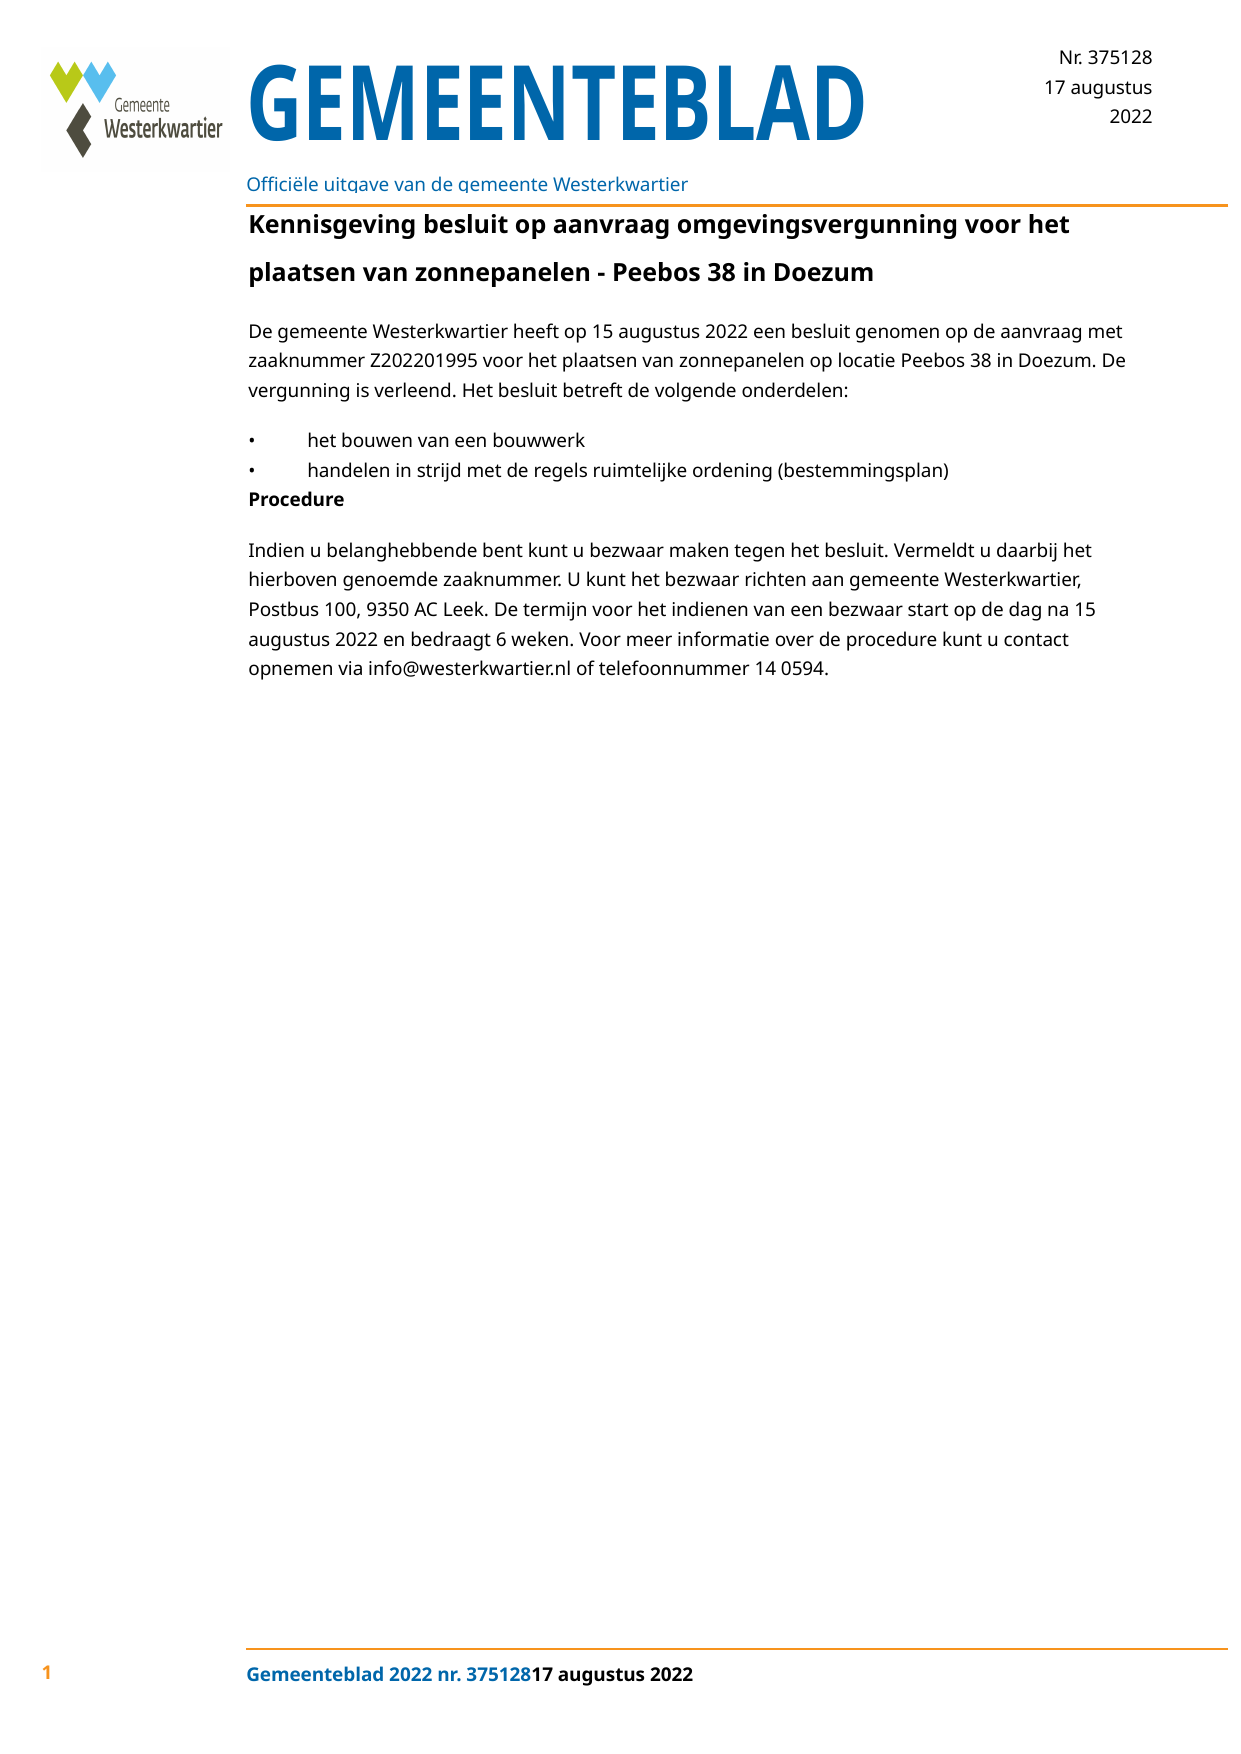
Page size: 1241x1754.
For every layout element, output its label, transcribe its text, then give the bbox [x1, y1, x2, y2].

text Procedure [248, 487, 1152, 512]
text De gemeente Westerkwartier heeft op 15 augustus 2022 een besluit genomen op de aanvraag met zaaknummer Z202201995 voor het plaatsen van zonnepanelen op locatie Peebos 38 in Doezum. De vergunning is verleend. Het besluit betreft de volgende onderdelen: [248, 318, 1152, 403]
picture [41, 47, 231, 172]
list handelen in strijd met de regels ruimtelijke ordening (bestemmingsplan) [248, 457, 1152, 483]
text Indien u belanghebbende bent kunt u bezwaar maken tegen het besluit. Vermeldt u daarbij het hierboven genoemde zaaknummer. U kunt het bezwaar richten aan gemeente Westerkwartier, Postbus 100, 9350 AC Leek. De termijn voor het indienen van een bezwaar start op de dag na 15 augustus 2022 en bedraagt 6 weken. Voor meer informatie over de procedure kunt u contact opnemen via info@westerkwartier.nl of telefoonnummer 14 0594. [248, 537, 1152, 681]
text Kennisgeving besluit op aanvraag omgevingsvergunning voor het plaatsen van zonnepanelen - Peebos 38 in Doezum [248, 207, 1152, 288]
list het bouwen van een bouwwerk [248, 427, 1152, 453]
